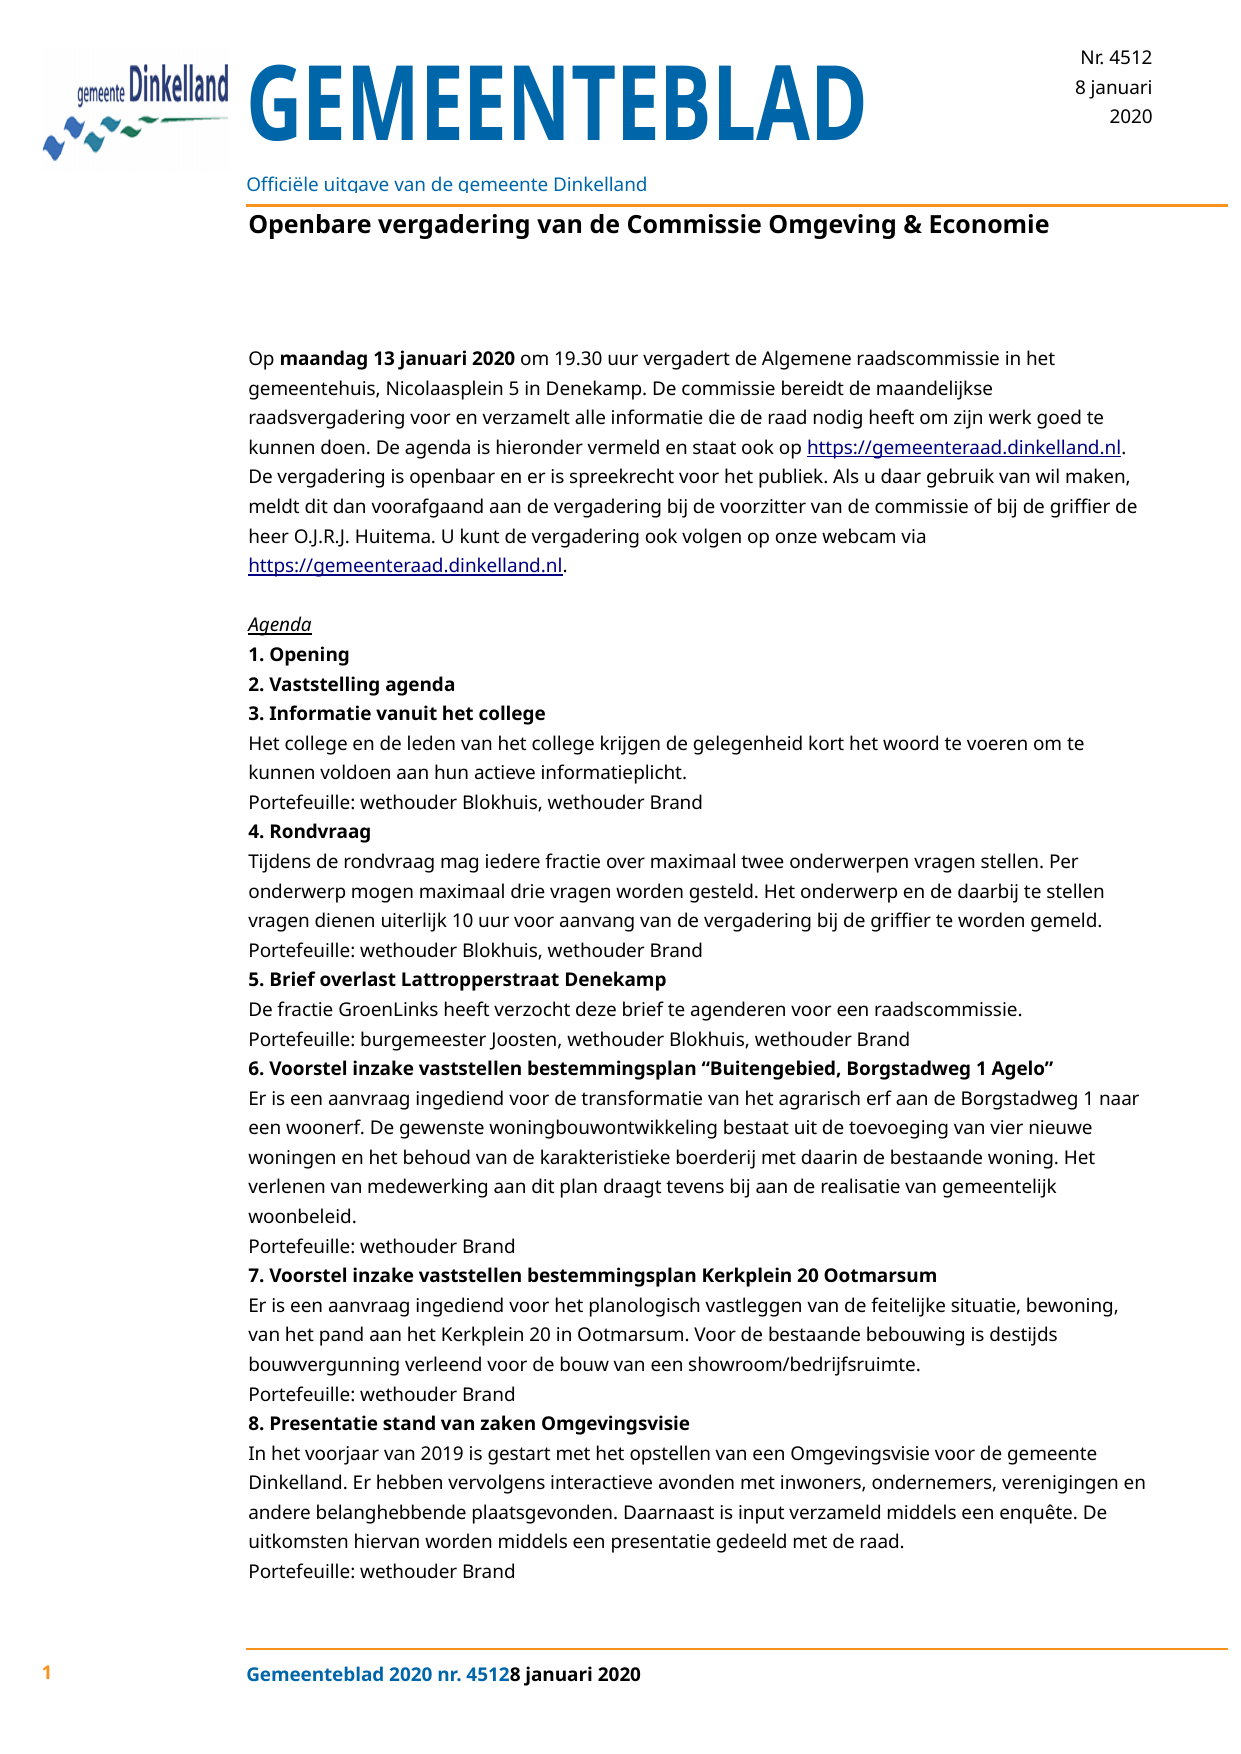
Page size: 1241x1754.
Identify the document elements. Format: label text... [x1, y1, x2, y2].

text 2. Vaststelling agenda [248, 671, 1152, 696]
text 7. Voorstel inzake vaststellen bestemmingsplan Kerkplein 20 Ootmarsum [248, 1262, 1152, 1288]
text Er is een aanvraag ingediend voor het planologisch vastleggen van de feitelijke situatie, bewoning, van het pand aan het Kerkplein 20 in Ootmarsum. Voor de bestaande bebouwing is destijds bouwvergunning verleend voor de bouw van een showroom/bedrijfsruimte. [248, 1292, 1152, 1377]
text Portefeuille: wethouder Blokhuis, wethouder Brand [248, 937, 1152, 963]
text 6. Voorstel inzake vaststellen bestemmingsplan “Buitengebied, Borgstadweg 1 Agelo” [248, 1055, 1152, 1081]
text Er is een aanvraag ingediend voor de transformatie van het agrarisch erf aan de Borgstadweg 1 naar een woonerf. De gewenste woningbouwontwikkeling bestaat uit de toevoeging van vier nieuwe woningen en het behoud van de karakteristieke boerderij met daarin de bestaande woning. Het verlenen van medewerking aan dit plan draagt tevens bij aan de realisatie van gemeentelijk woonbeleid. [248, 1085, 1152, 1229]
text Portefeuille: wethouder Brand [248, 1381, 1152, 1406]
text De fractie GroenLinks heeft verzocht deze brief te agenderen voor een raadscommissie. [248, 996, 1152, 1022]
text Het college en de leden van het college krijgen de gelegenheid kort het woord te voeren om te kunnen voldoen aan hun actieve informatieplicht. [248, 730, 1152, 785]
text De vergadering is openbaar en er is spreekrecht voor het publiek. Als u daar gebruik van wil maken, meldt dit dan voorafgaand aan de vergadering bij de voorzitter van de commissie of bij de griffier de heer O.J.R.J. Huitema. U kunt de vergadering ook volgen op onze webcam via https://gemeenteraad.dinkelland.nl. [248, 464, 1152, 578]
text 8. Presentatie stand van zaken Omgevingsvisie [248, 1410, 1152, 1436]
text Portefeuille: burgemeester Joosten, wethouder Blokhuis, wethouder Brand [248, 1026, 1152, 1051]
picture [41, 47, 231, 172]
text In het voorjaar van 2019 is gestart met het opstellen van een Omgevingsvisie voor de gemeente Dinkelland. Er hebben vervolgens interactieve avonden met inwoners, ondernemers, verenigingen en andere belanghebbende plaatsgevonden. Daarnaast is input verzameld middels een enquête. De uitkomsten hiervan worden middels een presentatie gedeeld met de raad. [248, 1440, 1152, 1554]
text Agenda [248, 612, 1152, 637]
text Op maandag 13 januari 2020 om 19.30 uur vergadert de Algemene raadscommissie in het gemeentehuis, Nicolaasplein 5 in Denekamp. De commissie bereidt de maandelijkse raadsvergadering voor en verzamelt alle informatie die de raad nodig heeft om zijn werk goed te kunnen doen. De agenda is hieronder vermeld en staat ook op https://gemeenteraad.dinkelland.nl. [248, 345, 1152, 460]
text Portefeuille: wethouder Blokhuis, wethouder Brand [248, 789, 1152, 815]
text 5. Brief overlast Lattropperstraat Denekamp [248, 967, 1152, 992]
text Portefeuille: wethouder Brand [248, 1233, 1152, 1258]
text 4. Rondvraag [248, 819, 1152, 844]
text 1. Opening [248, 641, 1152, 667]
text Openbare vergadering van de Commissie Omgeving & Economie [248, 207, 1152, 241]
text Portefeuille: wethouder Brand [248, 1558, 1152, 1584]
text Tijdens de rondvraag mag iedere fractie over maximaal twee onderwerpen vragen stellen. Per onderwerp mogen maximaal drie vragen worden gesteld. Het onderwerp en de daarbij te stellen vragen dienen uiterlijk 10 uur voor aanvang van de vergadering bij de griffier te worden gemeld. [248, 848, 1152, 933]
text 3. Informatie vanuit het college [248, 700, 1152, 726]
